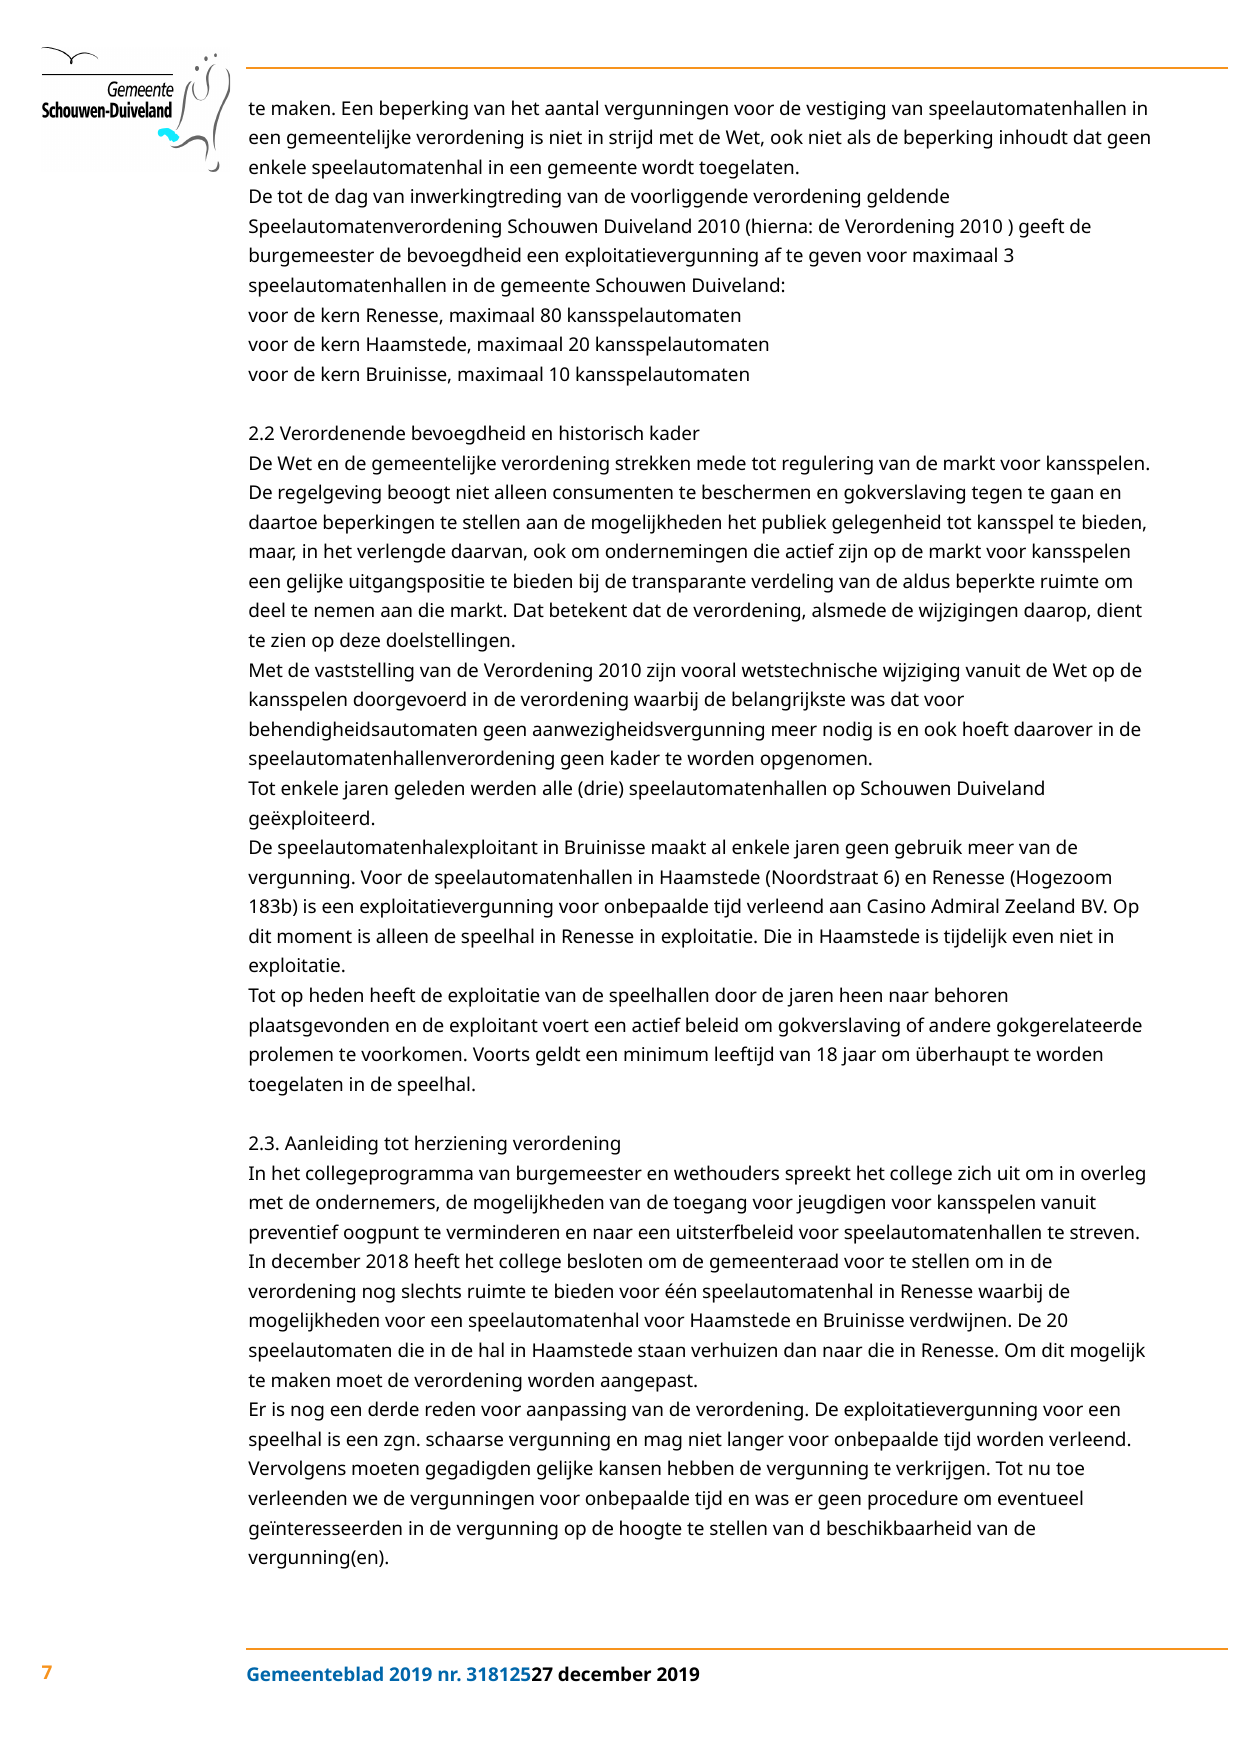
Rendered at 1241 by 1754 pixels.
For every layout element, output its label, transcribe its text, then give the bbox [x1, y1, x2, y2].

picture [41, 47, 231, 172]
text te maken. Een beperking van het aantal vergunningen voor de vestiging van speelautomatenhallen in een gemeentelijke verordening is niet in strijd met de Wet, ook niet als de beperking inhoudt dat geen enkele speelautomatenhal in een gemeente wordt toegelaten. [248, 95, 1152, 180]
text Tot enkele jaren geleden werden alle (drie) speelautomatenhallen op Schouwen Duiveland geëxploiteerd. [248, 775, 1152, 831]
text Er is nog een derde reden voor aanpassing van de verordening. De exploitatievergunning voor een speelhal is een zgn. schaarse vergunning en mag niet langer voor onbepaalde tijd worden verleend. Vervolgens moeten gegadigden gelijke kansen hebben de vergunning te verkrijgen. Tot nu toe verleenden we de vergunningen voor onbepaalde tijd en was er geen procedure om eventueel geïnteresseerden in de vergunning op de hoogte te stellen van d beschikbaarheid van de vergunning(en). [248, 1396, 1152, 1570]
text De tot de dag van inwerkingtreding van de voorliggende verordening geldende Speelautomatenverordening Schouwen Duiveland 2010 (hierna: de Verordening 2010 ) geeft de burgemeester de bevoegdheid een exploitatievergunning af te geven voor maximaal 3 speelautomatenhallen in de gemeente Schouwen Duiveland: [248, 183, 1152, 298]
text De Wet en de gemeentelijke verordening strekken mede tot regulering van de markt voor kansspelen. De regelgeving beoogt niet alleen consumenten te beschermen en gokverslaving tegen te gaan en daartoe beperkingen te stellen aan de mogelijkheden het publiek gelegenheid tot kansspel te bieden, maar, in het verlengde daarvan, ook om ondernemingen die actief zijn op de markt voor kansspelen een gelijke uitgangspositie te bieden bij de transparante verdeling van de aldus beperkte ruimte om deel te nemen aan die markt. Dat betekent dat de verordening, alsmede de wijzigingen daarop, dient te zien op deze doelstellingen. [248, 450, 1152, 653]
text De speelautomatenhalexploitant in Bruinisse maakt al enkele jaren geen gebruik meer van de vergunning. Voor de speelautomatenhallen in Haamstede (Noordstraat 6) en Renesse (Hogezoom 183b) is een exploitatievergunning voor onbepaalde tijd verleend aan Casino Admiral Zeeland BV. Op dit moment is alleen de speelhal in Renesse in exploitatie. Die in Haamstede is tijdelijk even niet in exploitatie. [248, 834, 1152, 978]
text voor de kern Haamstede, maximaal 20 kansspelautomaten [248, 331, 1152, 357]
text Tot op heden heeft de exploitatie van de speelhallen door de jaren heen naar behoren plaatsgevonden en de exploitant voert een actief beleid om gokverslaving of andere gokgerelateerde prolemen te voorkomen. Voorts geldt een minimum leeftijd van 18 jaar om überhaupt te worden toegelaten in de speelhal. [248, 982, 1152, 1097]
text 2.2 Verordenende bevoegdheid en historisch kader [248, 420, 1152, 446]
text In het collegeprogramma van burgemeester en wethouders spreekt het college zich uit om in overleg met de ondernemers, de mogelijkheden van de toegang voor jeugdigen voor kansspelen vanuit preventief oogpunt te verminderen en naar een uitsterfbeleid voor speelautomatenhallen te streven. In december 2018 heeft het college besloten om de gemeenteraad voor te stellen om in de verordening nog slechts ruimte te bieden voor één speelautomatenhal in Renesse waarbij de mogelijkheden voor een speelautomatenhal voor Haamstede en Bruinisse verdwijnen. De 20 speelautomaten die in de hal in Haamstede staan verhuizen dan naar die in Renesse. Om dit mogelijk te maken moet de verordening worden aangepast. [248, 1160, 1152, 1393]
text Met de vaststelling van de Verordening 2010 zijn vooral wetstechnische wijziging vanuit de Wet op de kansspelen doorgevoerd in de verordening waarbij de belangrijkste was dat voor behendigheidsautomaten geen aanwezigheidsvergunning meer nodig is en ook hoeft daarover in de speelautomatenhallenverordening geen kader te worden opgenomen. [248, 657, 1152, 771]
text 2.3. Aanleiding tot herziening verordening [248, 1130, 1152, 1156]
text voor de kern Renesse, maximaal 80 kansspelautomaten [248, 302, 1152, 328]
text voor de kern Bruinisse, maximaal 10 kansspelautomaten [248, 361, 1152, 387]
